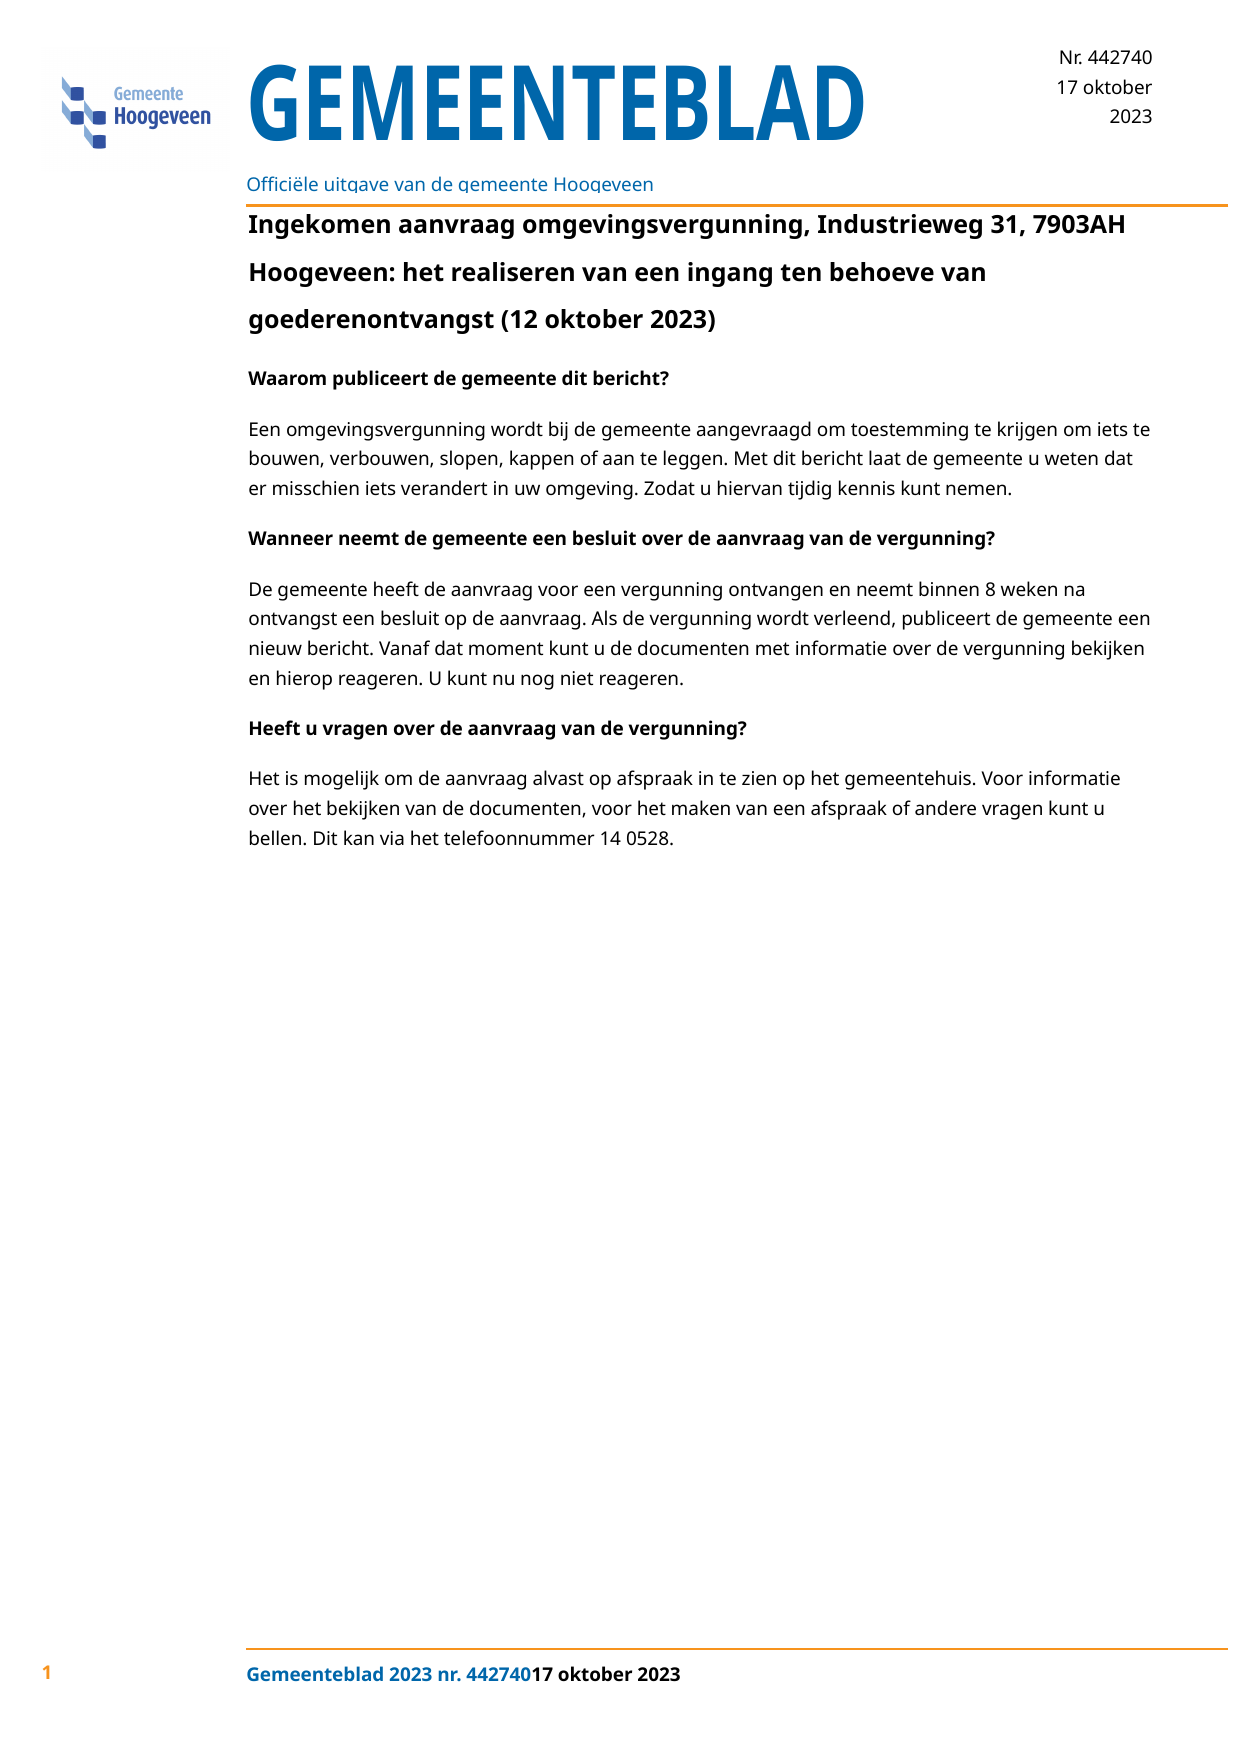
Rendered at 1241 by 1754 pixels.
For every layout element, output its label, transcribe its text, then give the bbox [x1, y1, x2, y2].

text Een omgevingsvergunning wordt bij de gemeente aangevraagd om toestemming te krijgen om iets te bouwen, verbouwen, slopen, kappen of aan te leggen. Met dit bericht laat de gemeente u weten dat er misschien iets verandert in uw omgeving. Zodat u hiervan tijdig kennis kunt nemen. [248, 416, 1152, 501]
text Het is mogelijk om de aanvraag alvast op afspraak in te zien op het gemeentehuis. Voor informatie over het bekijken van de documenten, voor het maken van een afspraak of andere vragen kunt u bellen. Dit kan via het telefoonnummer 14 0528. [248, 766, 1152, 850]
text Heeft u vragen over de aanvraag van de vergunning? [248, 715, 1152, 741]
text Waarom publiceert de gemeente dit bericht? [248, 366, 1152, 391]
picture [41, 47, 231, 172]
text Ingekomen aanvraag omgevingsvergunning, Industrieweg 31, 7903AH Hoogeveen: het realiseren van een ingang ten behoeve van goederenontvangst (12 oktober 2023) [248, 207, 1152, 336]
text De gemeente heeft de aanvraag voor een vergunning ontvangen en neemt binnen 8 weken na ontvangst een besluit op de aanvraag. Als de vergunning wordt verleend, publiceert de gemeente een nieuw bericht. Vanaf dat moment kunt u de documenten met informatie over de vergunning bekijken en hierop reageren. U kunt nu nog niet reageren. [248, 576, 1152, 690]
text Wanneer neemt de gemeente een besluit over de aanvraag van de vergunning? [248, 526, 1152, 551]
